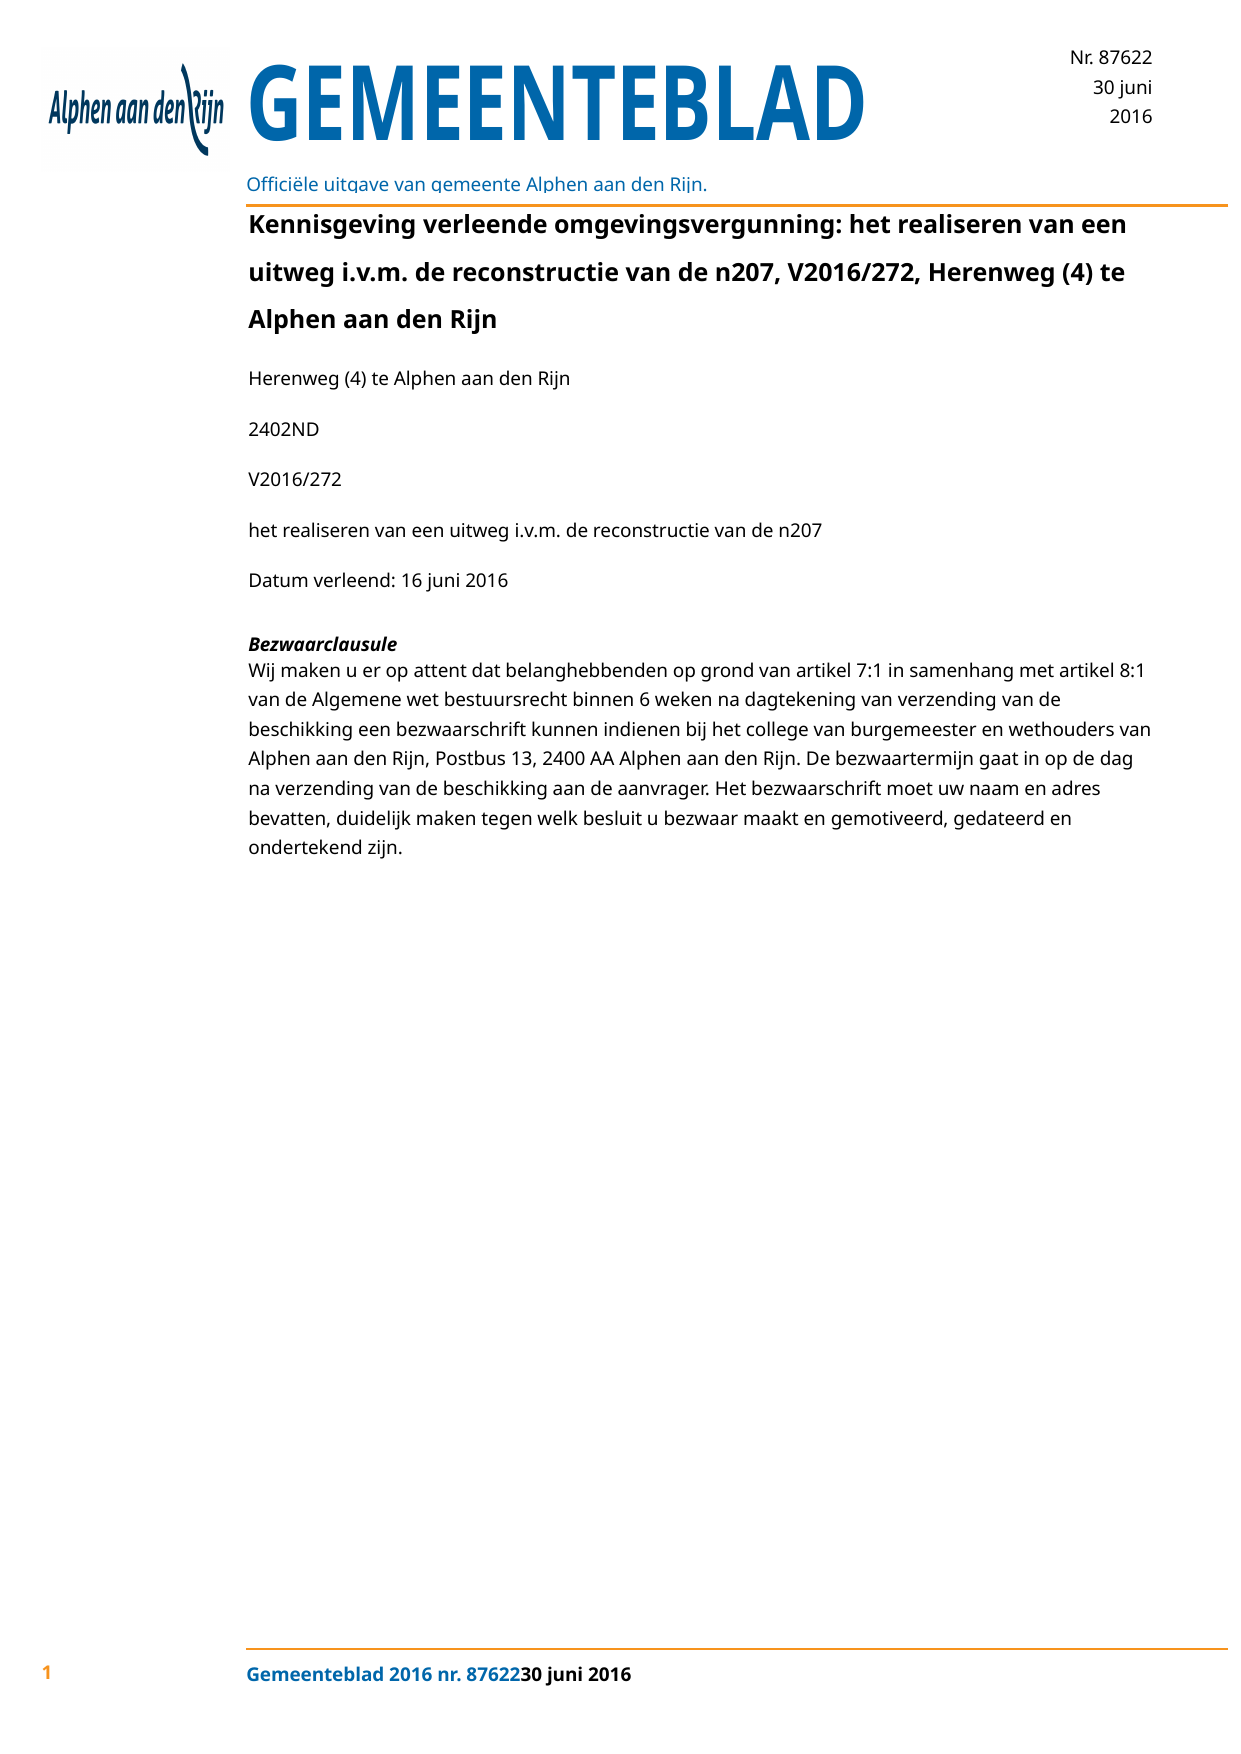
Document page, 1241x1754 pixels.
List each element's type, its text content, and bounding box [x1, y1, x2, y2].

text Herenweg (4) te Alphen aan den Rijn [248, 366, 1152, 391]
picture [41, 47, 231, 172]
text het realiseren van een uitweg i.v.m. de reconstructie van de n207 [248, 517, 1152, 542]
text Wij maken u er op attent dat belanghebbenden op grond van artikel 7:1 in samenhang met artikel 8:1 van de Algemene wet bestuursrecht binnen 6 weken na dagtekening van verzending van de beschikking een bezwaarschrift kunnen indienen bij het college van burgemeester en wethouders van Alphen aan den Rijn, Postbus 13, 2400 AA Alphen aan den Rijn. De bezwaartermijn gaat in op de dag na verzending van de beschikking aan de aanvrager. Het bezwaarschrift moet uw naam en adres bevatten, duidelijk maken tegen welk besluit u bezwaar maakt en gemotiveerd, gedateerd en ondertekend zijn. [248, 657, 1152, 860]
text Bezwaarclausule [248, 631, 1152, 657]
text Kennisgeving verleende omgevingsvergunning: het realiseren van een uitweg i.v.m. de reconstructie van de n207, V2016/272, Herenweg (4) te Alphen aan den Rijn [248, 207, 1152, 336]
text 2402ND [248, 416, 1152, 442]
text Datum verleend: 16 juni 2016 [248, 567, 1152, 593]
text V2016/272 [248, 466, 1152, 492]
